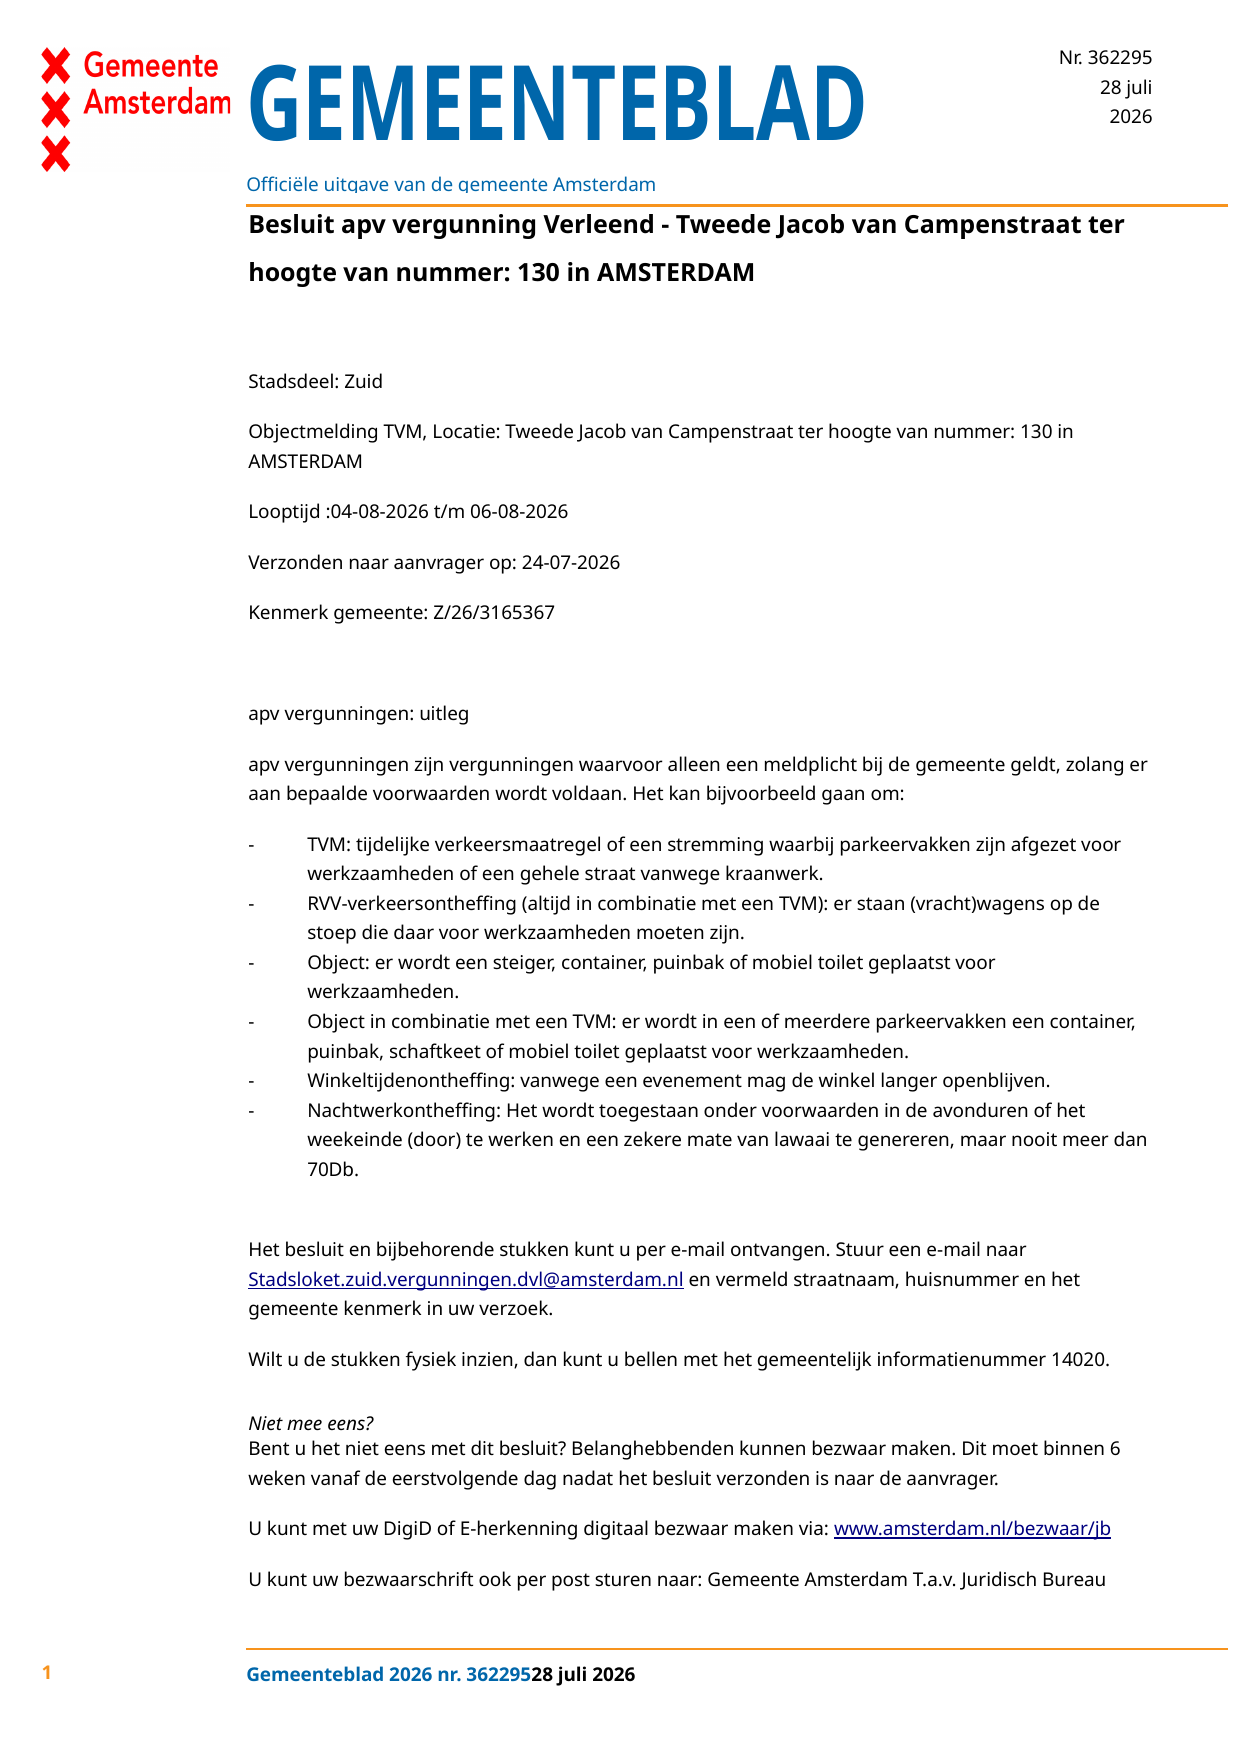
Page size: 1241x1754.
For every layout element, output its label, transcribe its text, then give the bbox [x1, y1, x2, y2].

text Looptijd :04-08-2026 t/m 06-08-2026 [248, 499, 1152, 524]
text Kenmerk gemeente: Z/26/3165367 [248, 599, 1152, 625]
list Nachtwerkontheffing: Het wordt toegestaan onder voorwaarden in de avonduren of het weekeinde (door) te werken en een zekere mate van lawaai te genereren, maar nooit meer dan 70Db. [248, 1097, 1152, 1182]
list TVM: tijdelijke verkeersmaatregel of een stremming waarbij parkeervakken zijn afgezet voor werkzaamheden of een gehele straat vanwege kraanwerk. [248, 831, 1152, 886]
text Besluit apv vergunning Verleend - Tweede Jacob van Campenstraat ter hoogte van nummer: 130 in AMSTERDAM [248, 207, 1152, 288]
text Wilt u de stukken fysiek inzien, dan kunt u bellen met het gemeentelijk informatienummer 14020. [248, 1346, 1152, 1372]
text apv vergunningen zijn vergunningen waarvoor alleen een meldplicht bij de gemeente geldt, zolang er aan bepaalde voorwaarden wordt voldaan. Het kan bijvoorbeeld gaan om: [248, 751, 1152, 806]
text Objectmelding TVM, Locatie: Tweede Jacob van Campenstraat ter hoogte van nummer: 130 in AMSTERDAM [248, 419, 1152, 474]
text Het besluit en bijbehorende stukken kunt u per e-mail ontvangen. Stuur een e-mail naar Stadsloket.zuid.vergunningen.dvl@amsterdam.nl en vermeld straatnaam, huisnummer en het gemeente kenmerk in uw verzoek. [248, 1236, 1152, 1321]
text U kunt uw bezwaarschrift ook per post sturen naar: Gemeente Amsterdam T.a.v. Juridisch Bureau [248, 1566, 1152, 1592]
list Object in combinatie met een TVM: er wordt in een of meerdere parkeervakken een container, puinbak, schaftkeet of mobiel toilet geplaatst voor werkzaamheden. [248, 1008, 1152, 1064]
list RVV-verkeersontheffing (altijd in combinatie met een TVM): er staan (vracht)wagens op de stoep die daar voor werkzaamheden moeten zijn. [248, 890, 1152, 945]
list Object: er wordt een steiger, container, puinbak of mobiel toilet geplaatst voor werkzaamheden. [248, 949, 1152, 1004]
text apv vergunningen: uitleg [248, 700, 1152, 726]
text Stadsdeel: Zuid [248, 368, 1152, 394]
text Bent u het niet eens met dit besluit? Belanghebbenden kunnen bezwaar maken. Dit moet binnen 6 weken vanaf de eerstvolgende dag nadat het besluit verzonden is naar de aanvrager. [248, 1436, 1152, 1491]
text Verzonden naar aanvrager op: 24-07-2026 [248, 549, 1152, 575]
list Winkeltijdenontheffing: vanwege een evenement mag de winkel langer openblijven. [248, 1067, 1152, 1093]
text U kunt met uw DigiD of E-herkenning digitaal bezwaar maken via: www.amsterdam.nl/bezwaar/jb [248, 1516, 1152, 1541]
text Niet mee eens? [248, 1410, 1152, 1436]
picture [41, 47, 231, 172]
